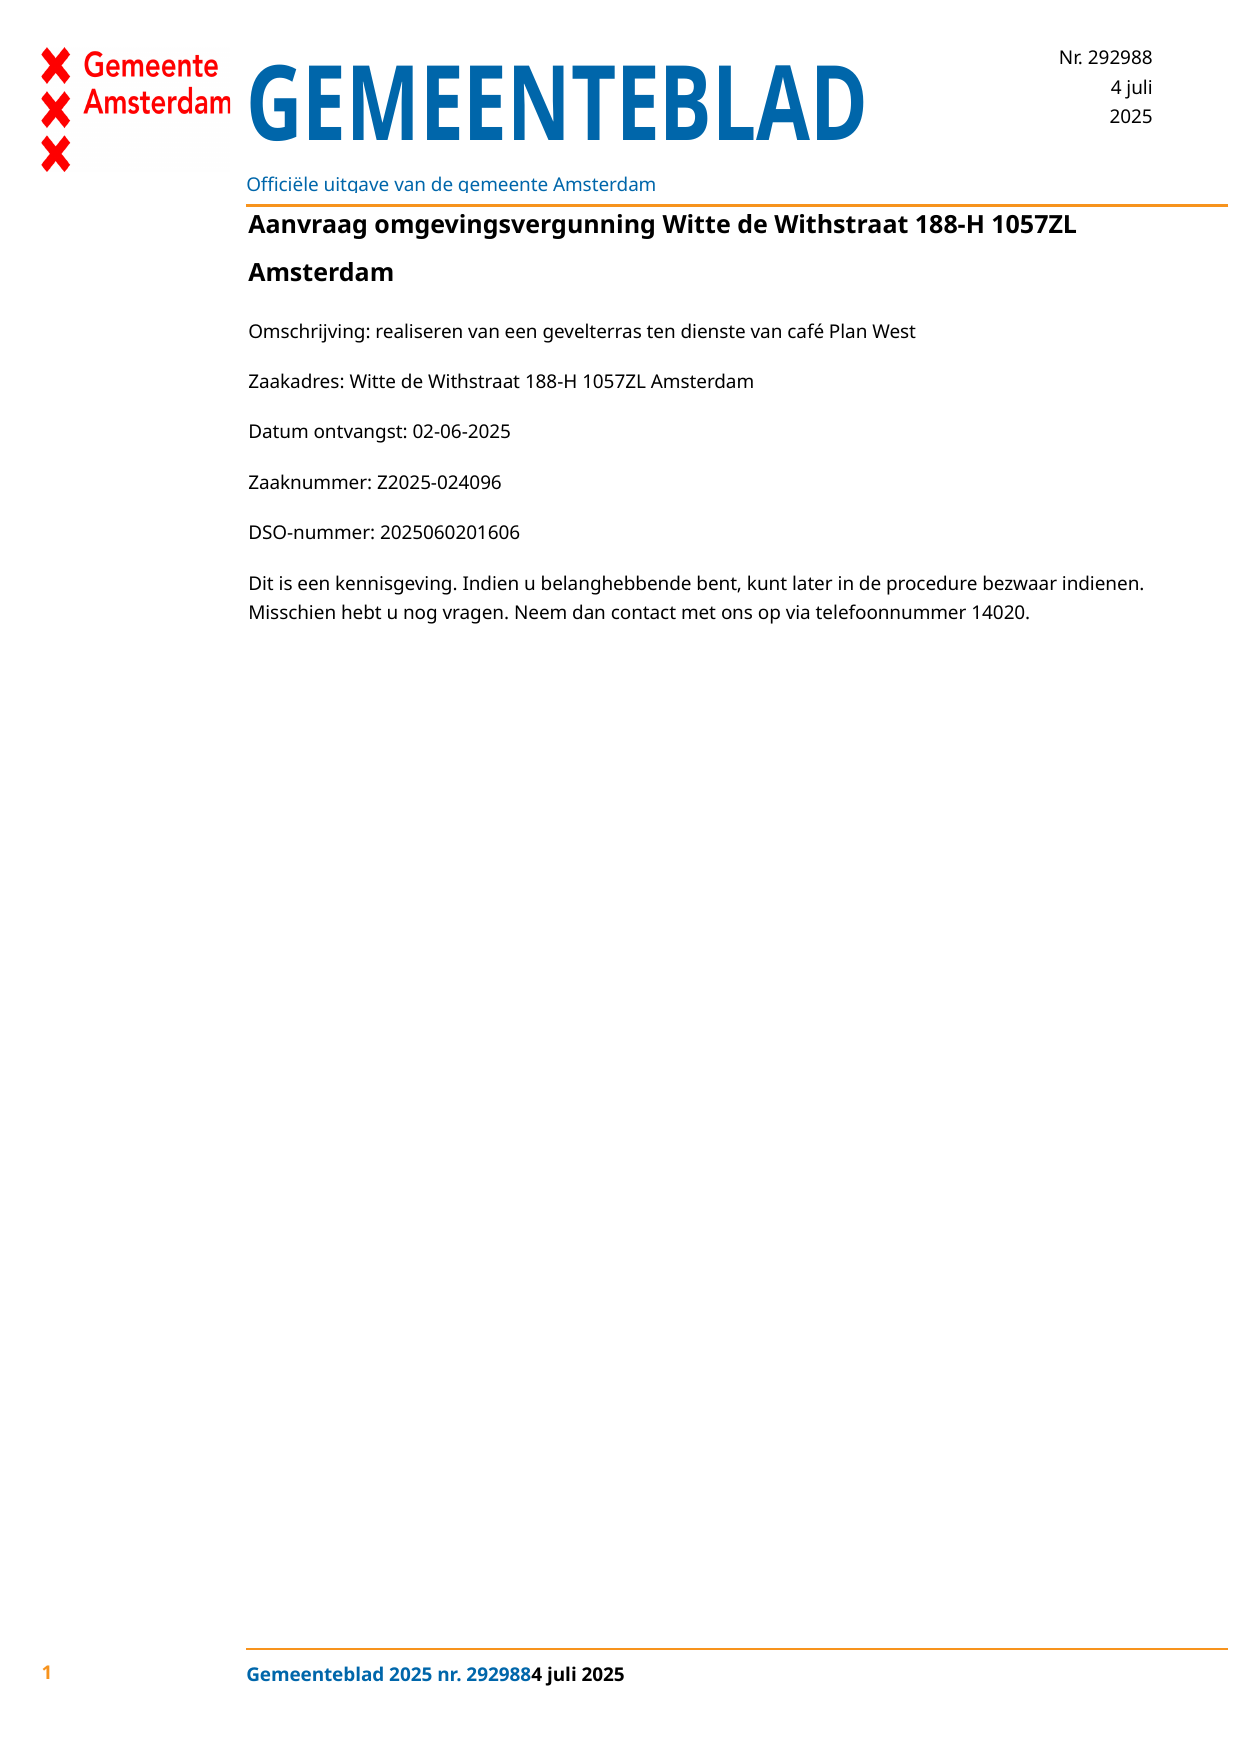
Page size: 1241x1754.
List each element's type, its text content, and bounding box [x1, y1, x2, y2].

text Zaakadres: Witte de Withstraat 188-H 1057ZL Amsterdam [248, 368, 1152, 394]
text Zaaknummer: Z2025-024096 [248, 469, 1152, 495]
text Omschrijving: realiseren van een gevelterras ten dienste van café Plan West [248, 318, 1152, 344]
text DSO-nummer: 2025060201606 [248, 519, 1152, 545]
text Aanvraag omgevingsvergunning Witte de Withstraat 188-H 1057ZL Amsterdam [248, 207, 1152, 288]
picture [41, 47, 231, 172]
text Datum ontvangst: 02-06-2025 [248, 419, 1152, 444]
text Dit is een kennisgeving. Indien u belanghebbende bent, kunt later in de procedure bezwaar indienen. Misschien hebt u nog vragen. Neem dan contact met ons op via telefoonnummer 14020. [248, 570, 1152, 625]
